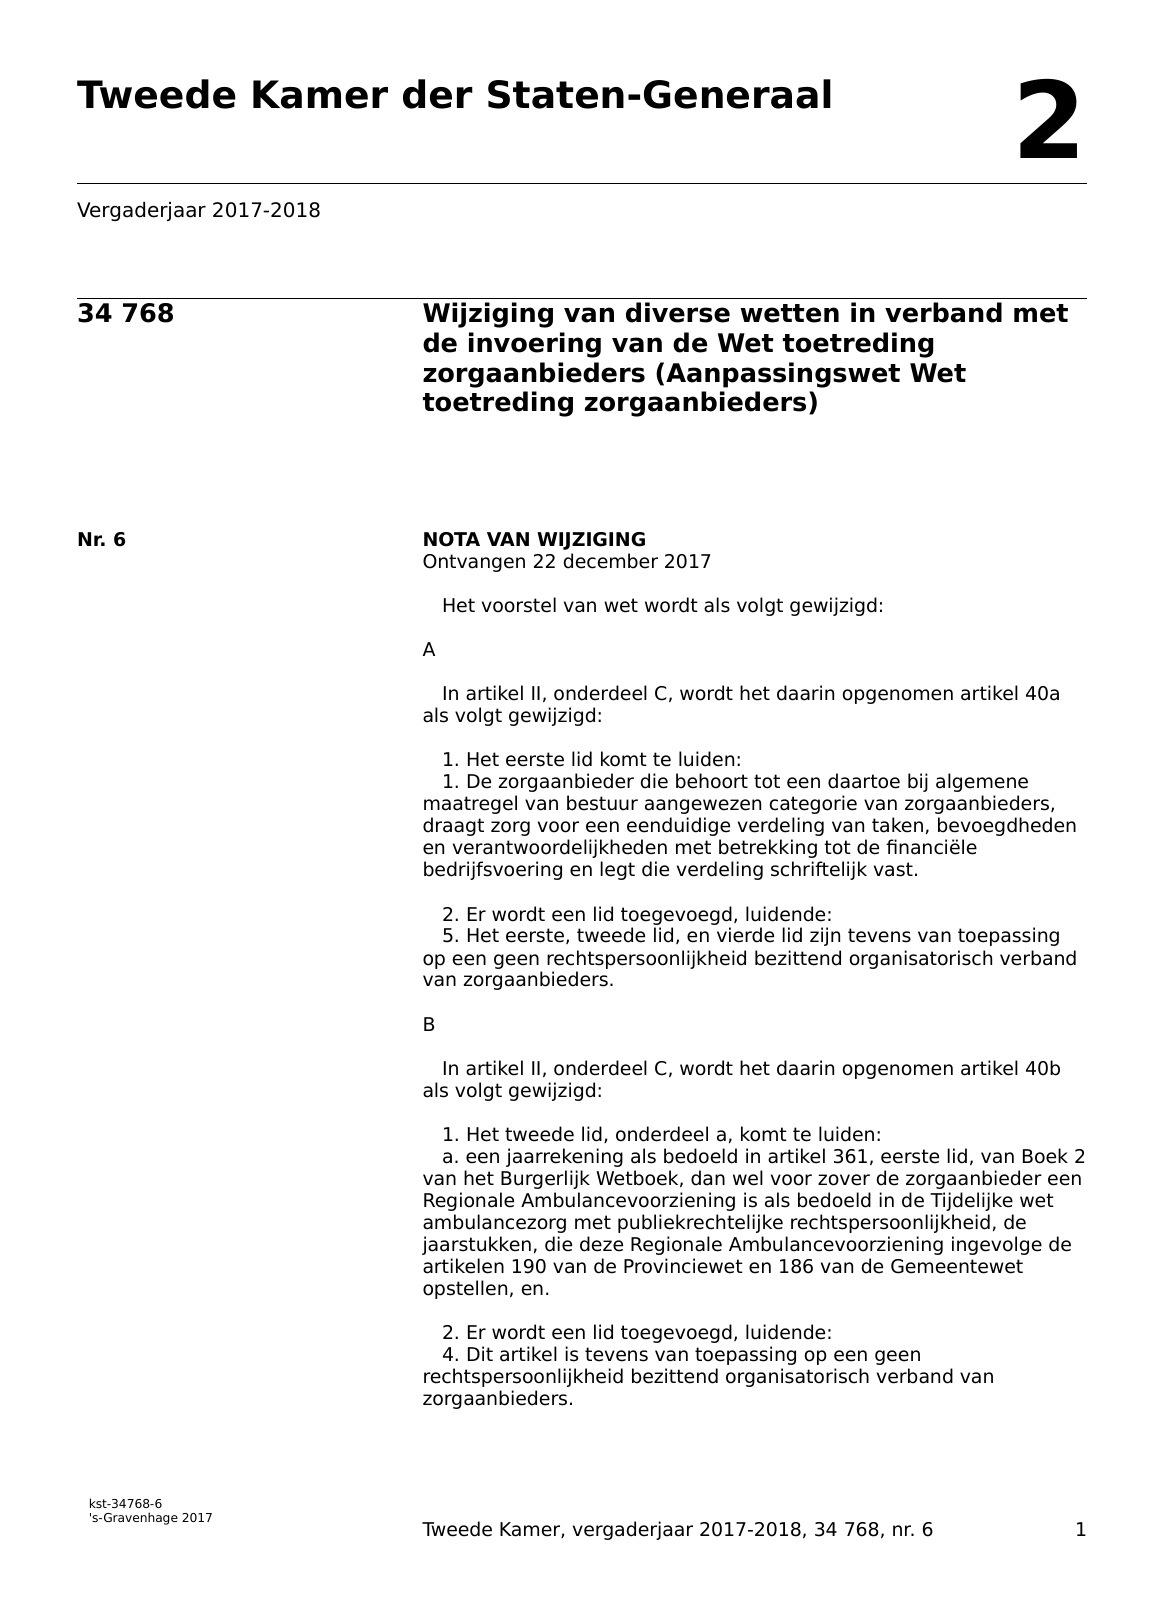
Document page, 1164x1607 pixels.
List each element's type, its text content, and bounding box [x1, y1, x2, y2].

table_cell Vergaderjaar 2017-2018 [77, 184, 1087, 298]
text 2. Er wordt een lid toegevoegd, luidende: [422, 1322, 1087, 1344]
table_header Tweede Kamer der Staten-Generaal [77, 59, 886, 183]
text 2. Er wordt een lid toegevoegd, luidende: [422, 903, 1087, 925]
subtitle A [422, 639, 1087, 661]
text In artikel II, onderdeel C, wordt het daarin opgenomen artikel 40b als volgt gewijzigd: [422, 1058, 1087, 1102]
text 1. Het eerste lid komt te luiden: [422, 749, 1087, 771]
text Ontvangen 22 december 2017 [422, 551, 1087, 573]
text 1. De zorgaanbieder die behoort tot een daartoe bij algemene maatregel van bestuur aangewezen categorie van zorgaanbieders, draagt zorg voor een eenduidige verdeling van taken, bevoegdheden en verantwoordelijkheden met betrekking tot de financiële bedrijfsvoering en legt die verdeling schriftelijk vast. [422, 771, 1087, 881]
table_header 2 [886, 59, 1087, 183]
subtitle B [422, 1013, 1087, 1036]
text 4. Dit artikel is tevens van toepassing op een geen rechtspersoonlijkheid bezittend organisatorisch verband van zorgaanbieders. [422, 1344, 1087, 1410]
subtitle 34 768 Wijziging van diverse wetten in verband met de invoering van de Wet toetreding zorgaanbieders (Aanpassingswet Wet toetreding zorgaanbieders) [77, 299, 1087, 418]
text Het voorstel van wet wordt als volgt gewijzigd: [422, 595, 1087, 617]
subtitle Nr. 6 NOTA VAN WIJZIGING [77, 529, 1087, 551]
text a. een jaarrekening als bedoeld in artikel 361, eerste lid, van Boek 2 van het Burgerlijk Wetboek, dan wel voor zover de zorgaanbieder een Regionale Ambulancevoorziening is als bedoeld in de Tijdelijke wet ambulancezorg met publiekrechtelijke rechtspersoonlijkheid, de jaarstukken, die deze Regionale Ambulancevoorziening ingevolge de artikelen 190 van de Provinciewet en 186 van de Gemeentewet opstellen, en. [422, 1146, 1087, 1300]
text 's-Gravenhage 2017 [88, 1511, 323, 1525]
text 1. Het tweede lid, onderdeel a, komt te luiden: [422, 1124, 1087, 1146]
text 5. Het eerste, tweede lid, en vierde lid zijn tevens van toepassing op een geen rechtspersoonlijkheid bezittend organisatorisch verband van zorgaanbieders. [422, 925, 1087, 991]
text In artikel II, onderdeel C, wordt het daarin opgenomen artikel 40a als volgt gewijzigd: [422, 683, 1087, 727]
text kst-34768-6 [88, 1497, 323, 1511]
